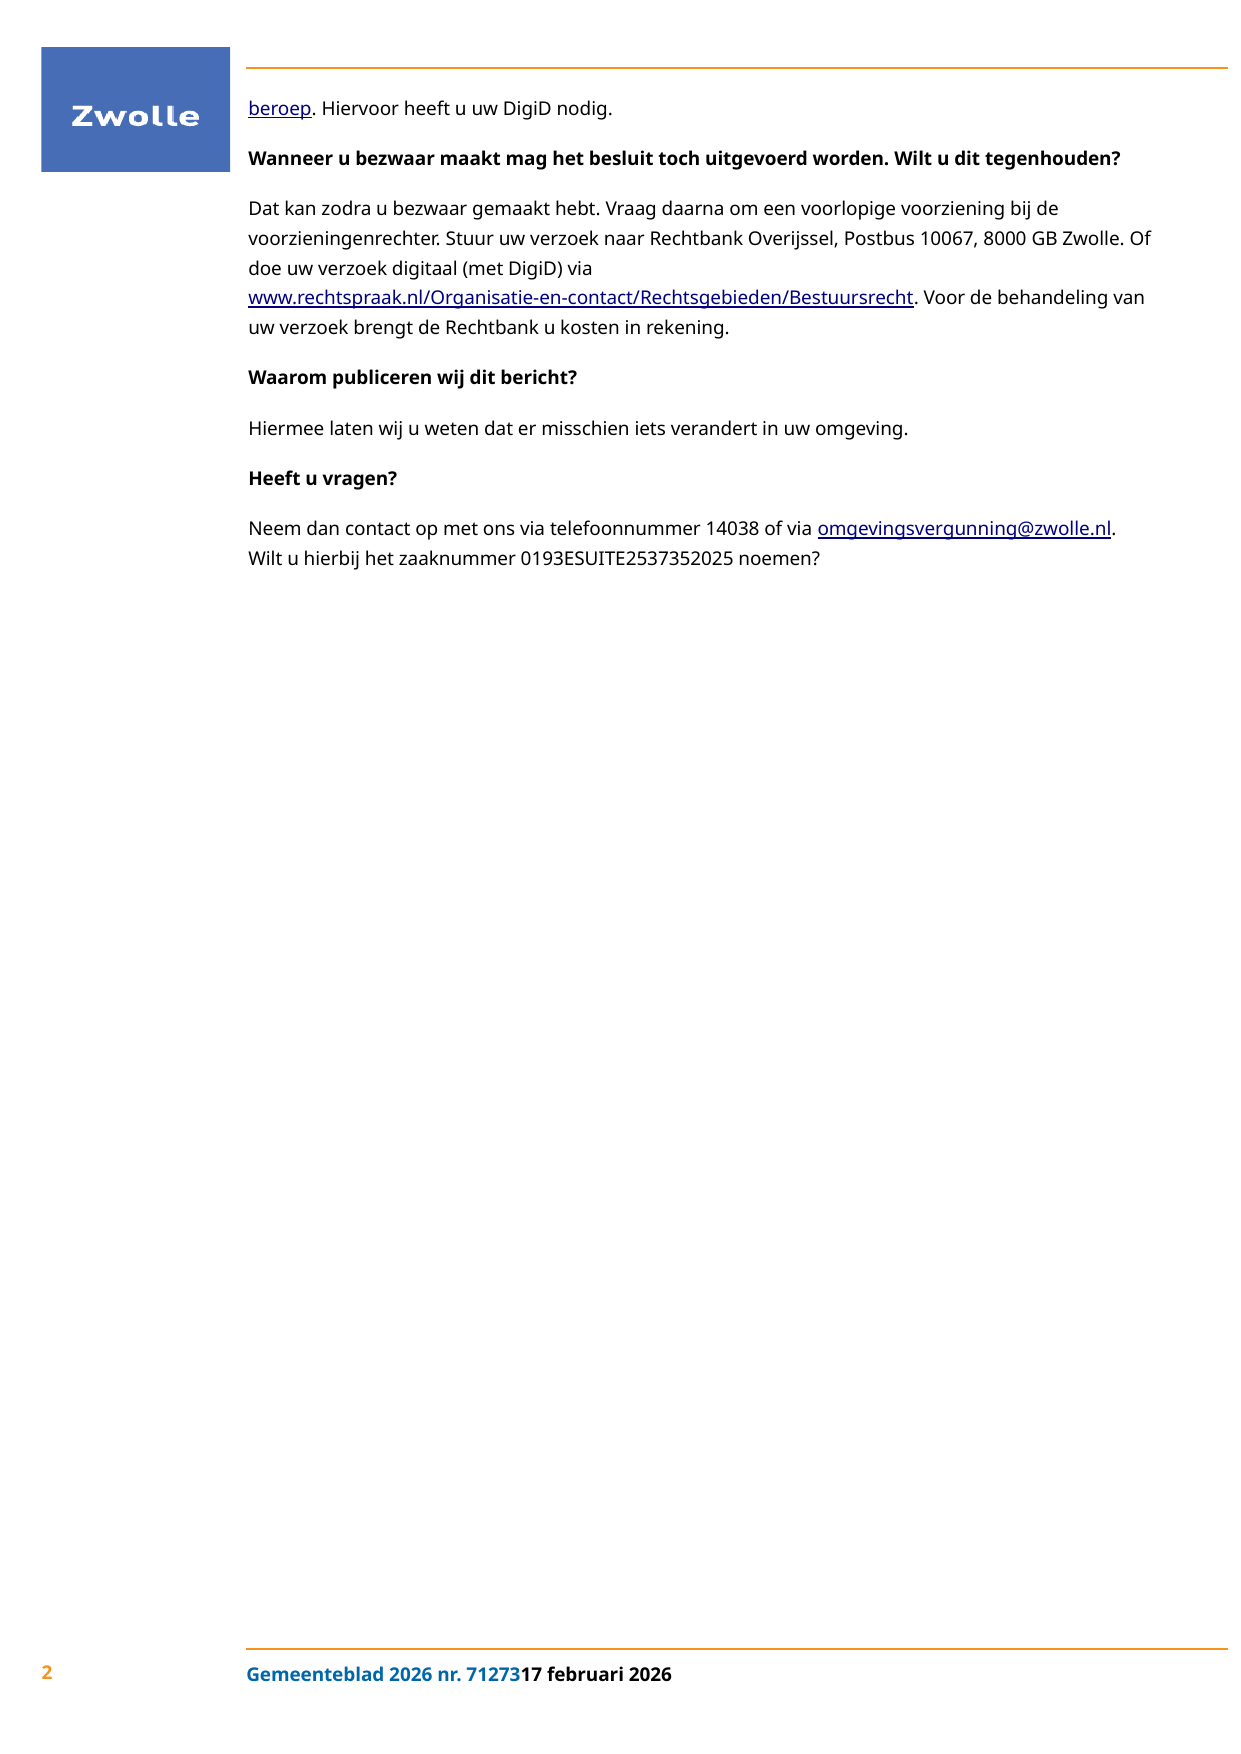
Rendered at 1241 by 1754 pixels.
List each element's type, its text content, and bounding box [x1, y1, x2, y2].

text Dat kan zodra u bezwaar gemaakt hebt. Vraag daarna om een voorlopige voorziening bij de voorzieningenrechter. Stuur uw verzoek naar Rechtbank Overijssel, Postbus 10067, 8000 GB Zwolle. Of doe uw verzoek digitaal (met DigiD) via www.rechtspraak.nl/Organisatie-en-contact/Rechtsgebieden/Bestuursrecht. Voor de behandeling van uw verzoek brengt de Rechtbank u kosten in rekening. [248, 196, 1152, 340]
text Neem dan contact op met ons via telefoonnummer 14038 of via omgevingsvergunning@zwolle.nl. Wilt u hierbij het zaaknummer 0193ESUITE2537352025 noemen? [248, 516, 1152, 571]
text Waarom publiceren wij dit bericht? [248, 364, 1152, 390]
text Hiermee laten wij u weten dat er misschien iets verandert in uw omgeving. [248, 415, 1152, 441]
picture [41, 47, 231, 172]
text Wanneer u bezwaar maakt mag het besluit toch uitgevoerd worden. Wilt u dit tegenhouden? [248, 145, 1152, 171]
text Heeft u vragen? [248, 465, 1152, 491]
text beroep. Hiervoor heeft u uw DigiD nodig. [248, 95, 1152, 121]
